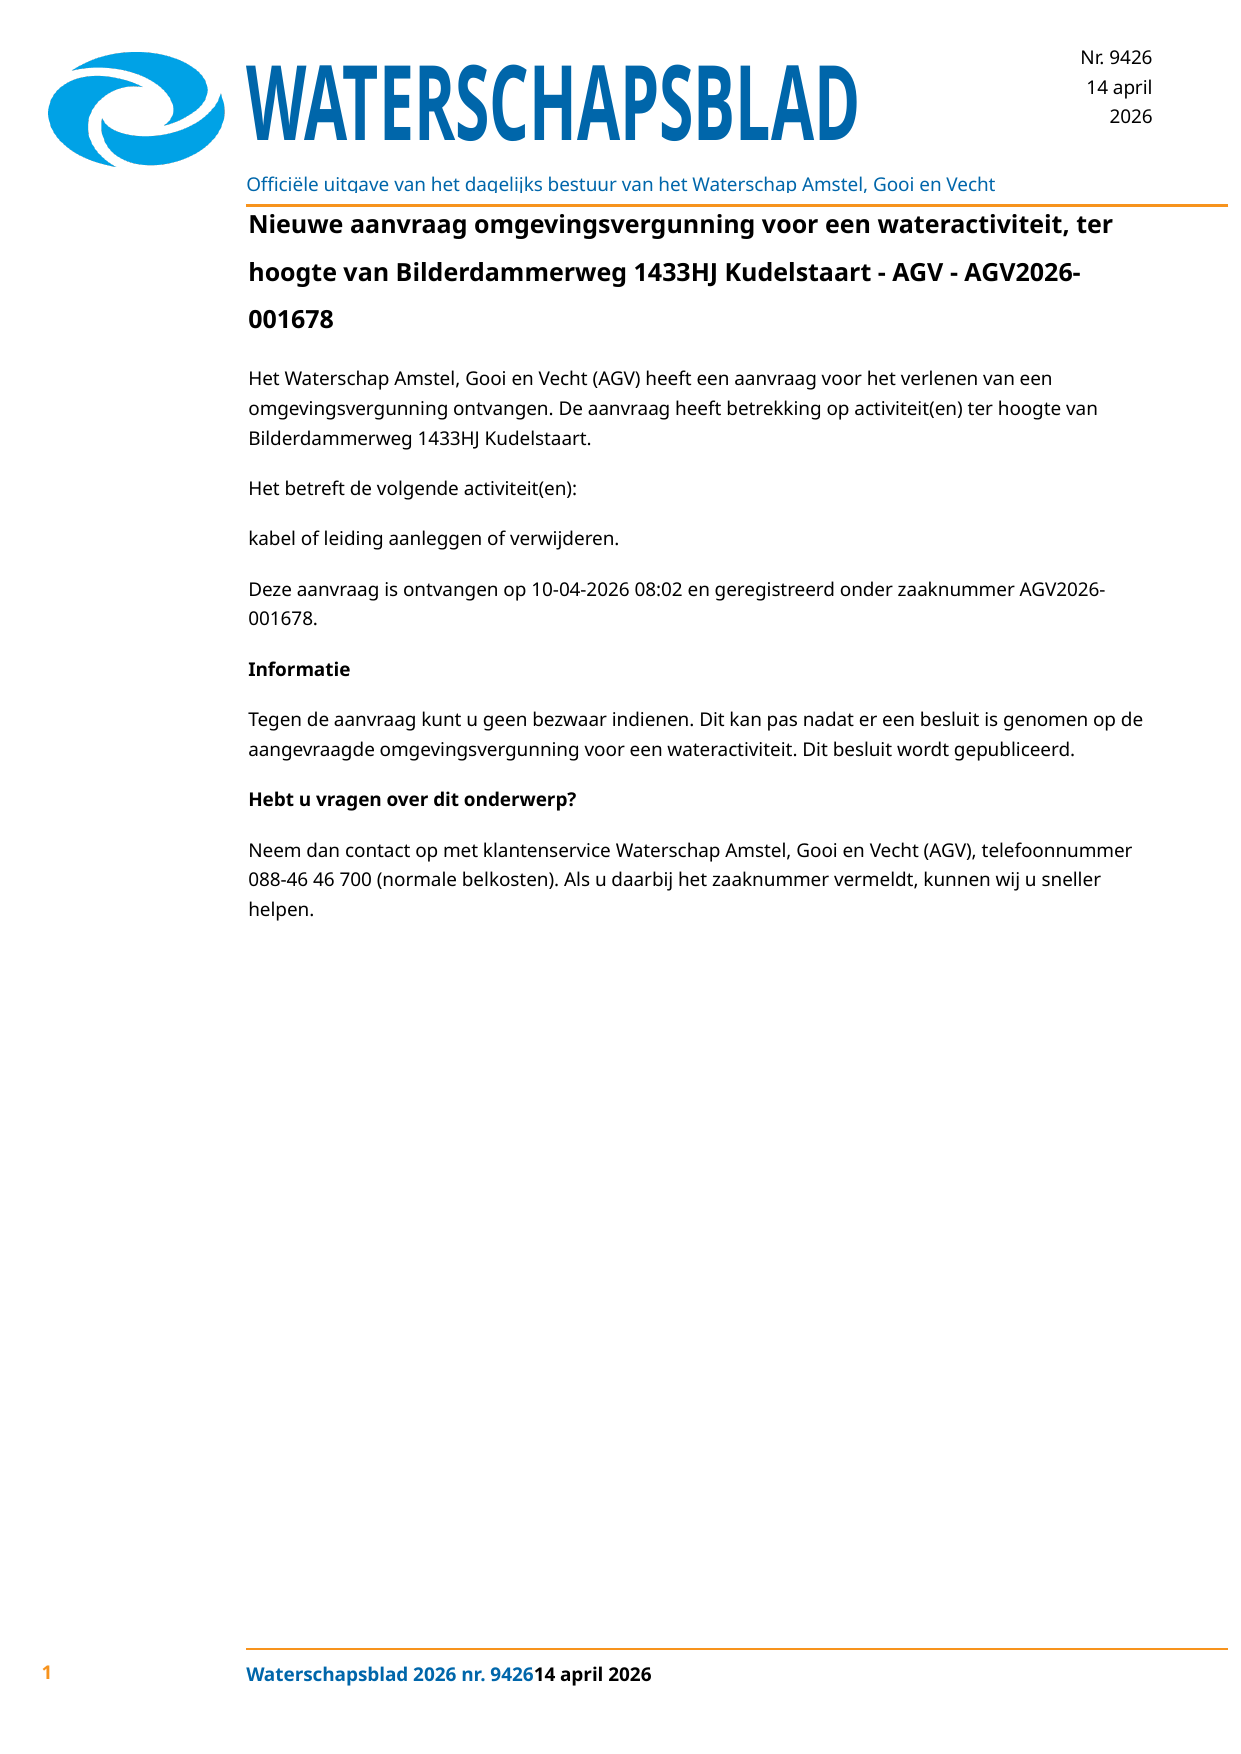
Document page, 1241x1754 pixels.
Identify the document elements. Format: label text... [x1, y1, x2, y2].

text Neem dan contact op met klantenservice Waterschap Amstel, Gooi en Vecht (AGV), telefoonnummer 088-46 46 700 (normale belkosten). Als u daarbij het zaaknummer vermeldt, kunnen wij u sneller helpen. [248, 837, 1152, 922]
text kabel of leiding aanleggen of verwijderen. [248, 526, 1152, 551]
text Informatie [248, 656, 1152, 682]
text Hebt u vragen over dit onderwerp? [248, 786, 1152, 812]
text Tegen de aanvraag kunt u geen bezwaar indienen. Dit kan pas nadat er een besluit is genomen op de aangevraagde omgevingsvergunning voor een wateractiviteit. Dit besluit wordt gepubliceerd. [248, 706, 1152, 762]
text Deze aanvraag is ontvangen op 10-04-2026 08:02 en geregistreerd onder zaaknummer AGV2026-001678. [248, 576, 1152, 631]
picture [41, 47, 231, 172]
text Nieuwe aanvraag omgevingsvergunning voor een wateractiviteit, ter hoogte van Bilderdammerweg 1433HJ Kudelstaart - AGV - AGV2026-001678 [248, 207, 1152, 336]
text Het betreft de volgende activiteit(en): [248, 475, 1152, 501]
text Het Waterschap Amstel, Gooi en Vecht (AGV) heeft een aanvraag voor het verlenen van een omgevingsvergunning ontvangen. De aanvraag heeft betrekking op activiteit(en) ter hoogte van Bilderdammerweg 1433HJ Kudelstaart. [248, 366, 1152, 450]
